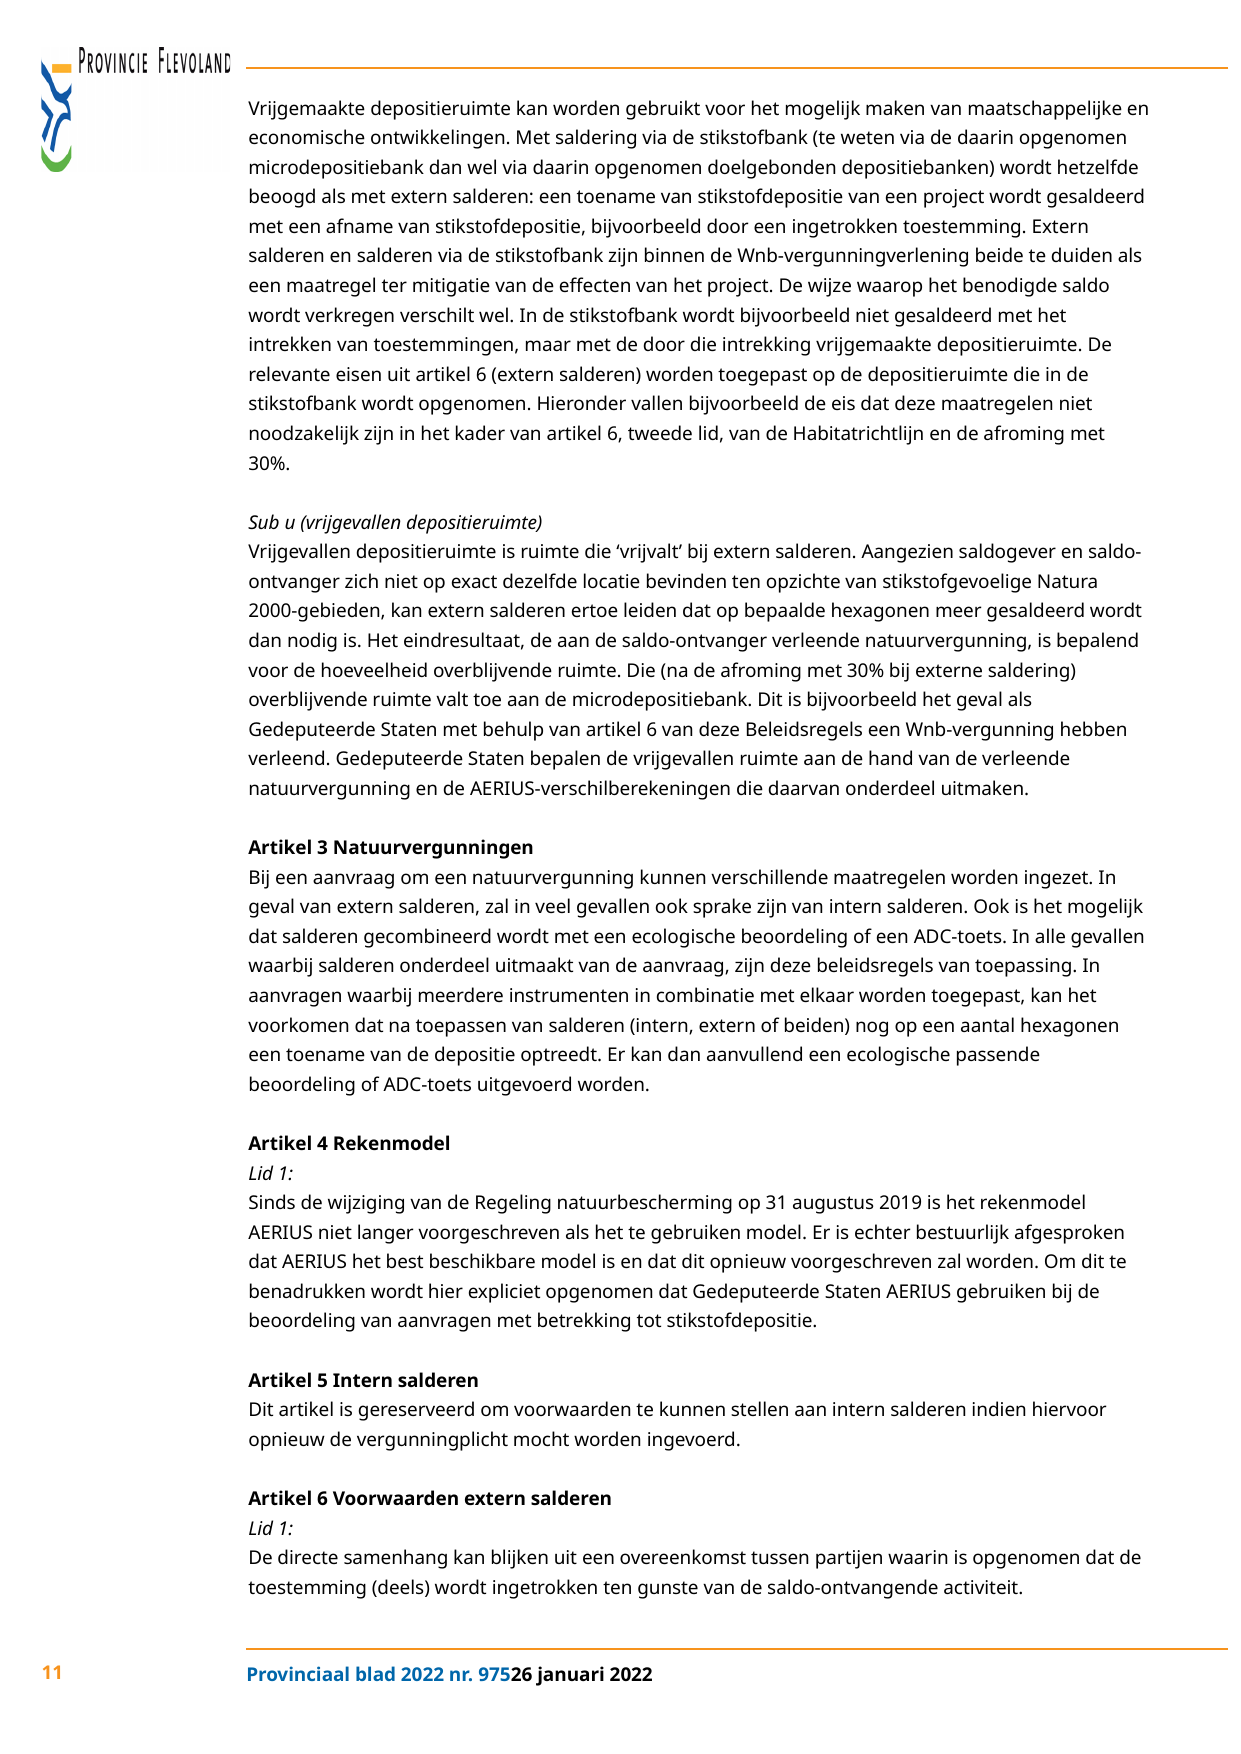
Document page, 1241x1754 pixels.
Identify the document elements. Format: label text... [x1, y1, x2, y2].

text Vrijgemaakte depositieruimte kan worden gebruikt voor het mogelijk maken van maatschappelijke en economische ontwikkelingen. Met saldering via de stikstofbank (te weten via de daarin opgenomen microdepositiebank dan wel via daarin opgenomen doelgebonden depositiebanken) wordt hetzelfde beoogd als met extern salderen: een toename van stikstofdepositie van een project wordt gesaldeerd met een afname van stikstofdepositie, bijvoorbeeld door een ingetrokken toestemming. Extern salderen en salderen via de stikstofbank zijn binnen de Wnb-vergunningverlening beide te duiden als een maatregel ter mitigatie van de effecten van het project. De wijze waarop het benodigde saldo wordt verkregen verschilt wel. In de stikstofbank wordt bijvoorbeeld niet gesaldeerd met het intrekken van toestemmingen, maar met de door die intrekking vrijgemaakte depositieruimte. De relevante eisen uit artikel 6 (extern salderen) worden toegepast op de depositieruimte die in de stikstofbank wordt opgenomen. Hieronder vallen bijvoorbeeld de eis dat deze maatregelen niet noodzakelijk zijn in het kader van artikel 6, tweede lid, van de Habitatrichtlijn en de afroming met 30%. [248, 95, 1152, 476]
text Lid 1: [248, 1515, 1152, 1541]
text Artikel 3 Natuurvergunningen [248, 834, 1152, 860]
text Sinds de wijziging van de Regeling natuurbescherming op 31 augustus 2019 is het rekenmodel AERIUS niet langer voorgeschreven als het te gebruiken model. Er is echter bestuurlijk afgesproken dat AERIUS het best beschikbare model is en dat dit opnieuw voorgeschreven zal worden. Om dit te benadrukken wordt hier expliciet opgenomen dat Gedeputeerde Staten AERIUS gebruiken bij de beoordeling van aanvragen met betrekking tot stikstofdepositie. [248, 1189, 1152, 1333]
text Vrijgevallen depositieruimte is ruimte die ‘vrijvalt’ bij extern salderen. Aangezien saldogever en saldo-ontvanger zich niet op exact dezelfde locatie bevinden ten opzichte van stikstofgevoelige Natura 2000-gebieden, kan extern salderen ertoe leiden dat op bepaalde hexagonen meer gesaldeerd wordt dan nodig is. Het eindresultaat, de aan de saldo-ontvanger verleende natuurvergunning, is bepalend voor de hoeveelheid overblijvende ruimte. Die (na de afroming met 30% bij externe saldering) overblijvende ruimte valt toe aan de microdepositiebank. Dit is bijvoorbeeld het geval als Gedeputeerde Staten met behulp van artikel 6 van deze Beleidsregels een Wnb-vergunning hebben verleend. Gedeputeerde Staten bepalen de vrijgevallen ruimte aan de hand van de verleende natuurvergunning en de AERIUS-verschilberekeningen die daarvan onderdeel uitmaken. [248, 538, 1152, 801]
picture [41, 47, 231, 172]
text Bij een aanvraag om een natuurvergunning kunnen verschillende maatregelen worden ingezet. In geval van extern salderen, zal in veel gevallen ook sprake zijn van intern salderen. Ook is het mogelijk dat salderen gecombineerd wordt met een ecologische beoordeling of een ADC-toets. In alle gevallen waarbij salderen onderdeel uitmaakt van de aanvraag, zijn deze beleidsregels van toepassing. In aanvragen waarbij meerdere instrumenten in combinatie met elkaar worden toegepast, kan het voorkomen dat na toepassen van salderen (intern, extern of beiden) nog op een aantal hexagonen een toename van de depositie optreedt. Er kan dan aanvullend een ecologische passende beoordeling of ADC-toets uitgevoerd worden. [248, 864, 1152, 1097]
text Artikel 4 Rekenmodel [248, 1130, 1152, 1156]
text Artikel 6 Voorwaarden extern salderen [248, 1485, 1152, 1511]
text De directe samenhang kan blijken uit een overeenkomst tussen partijen waarin is opgenomen dat de toestemming (deels) wordt ingetrokken ten gunste van de saldo-ontvangende activiteit. [248, 1544, 1152, 1600]
text Lid 1: [248, 1160, 1152, 1186]
text Sub u (vrijgevallen depositieruimte) [248, 509, 1152, 535]
text Artikel 5 Intern salderen [248, 1367, 1152, 1393]
text Dit artikel is gereserveerd om voorwaarden te kunnen stellen aan intern salderen indien hiervoor opnieuw de vergunningplicht mocht worden ingevoerd. [248, 1396, 1152, 1452]
